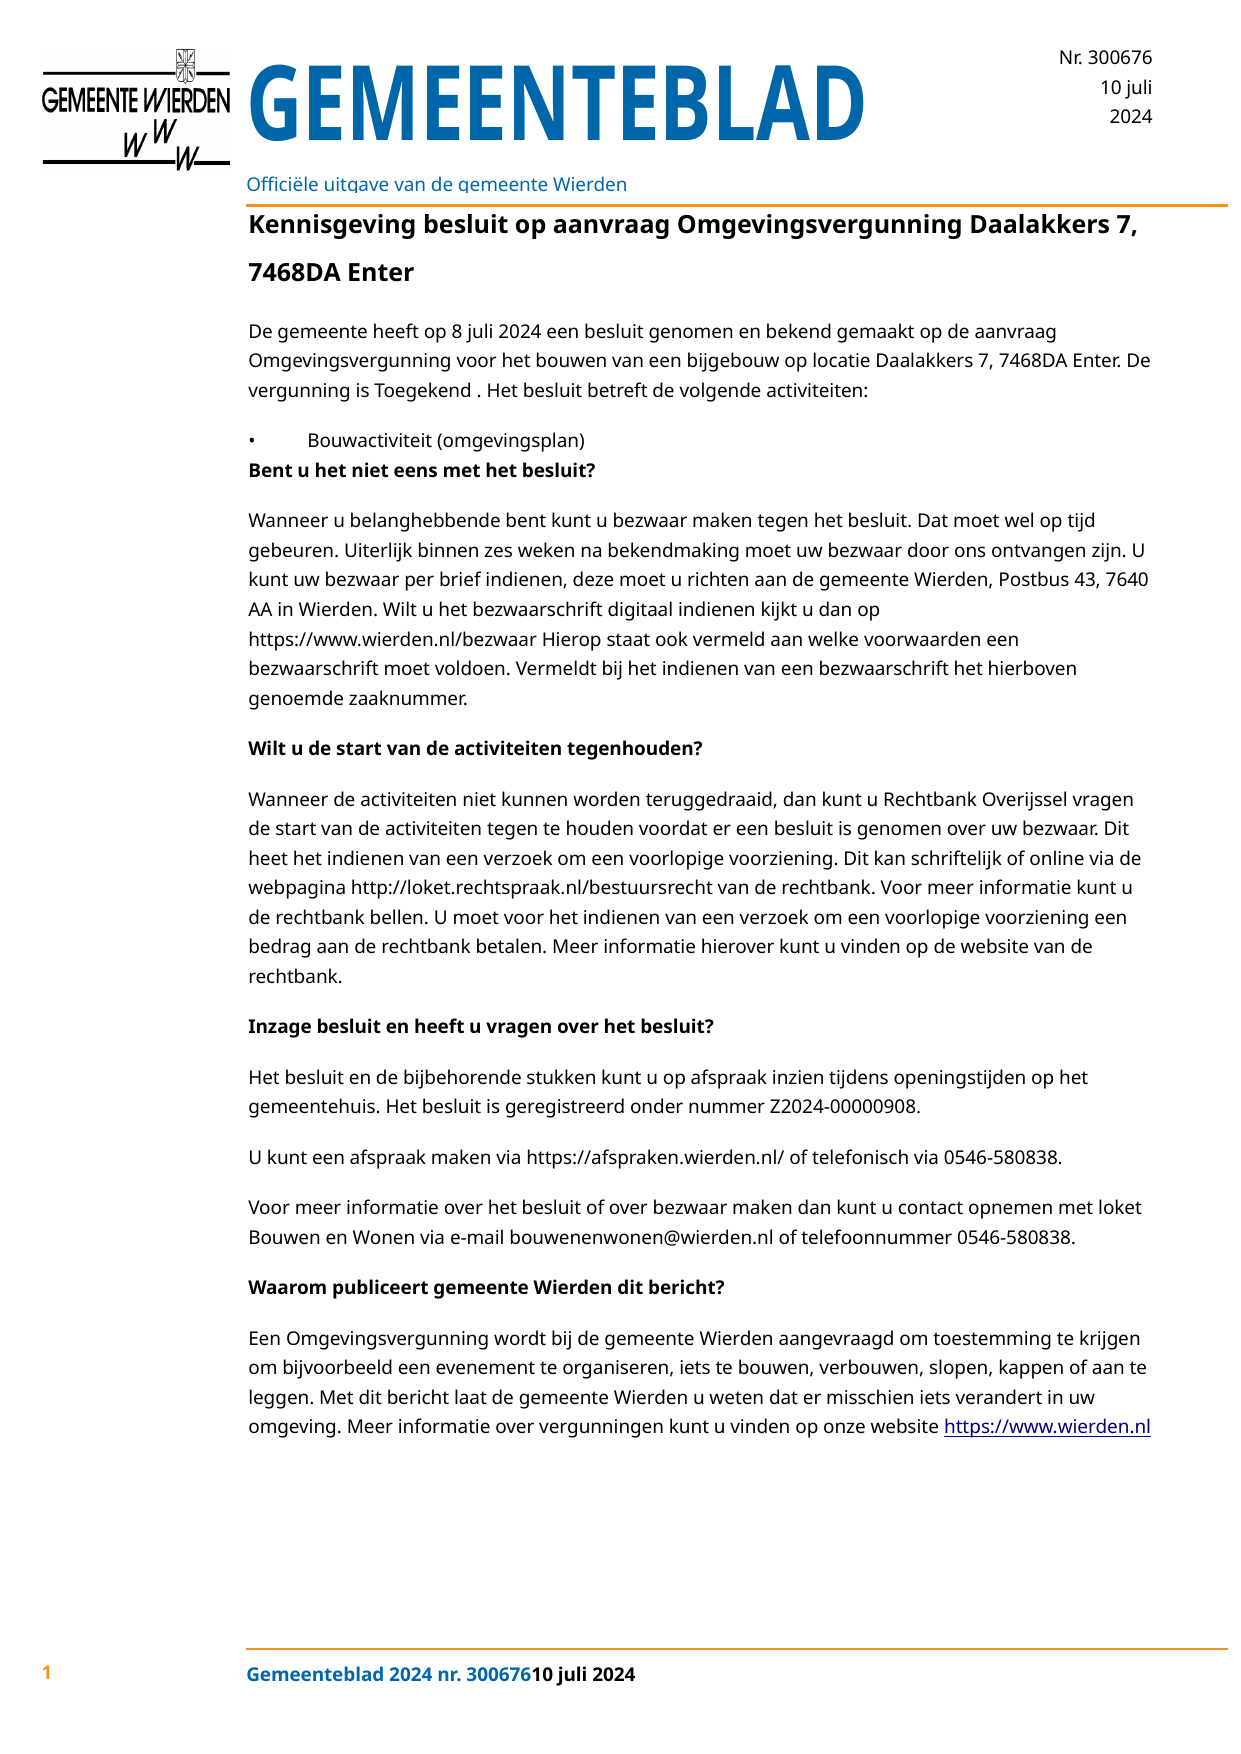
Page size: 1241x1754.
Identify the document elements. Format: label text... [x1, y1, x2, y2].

picture [41, 47, 231, 172]
text Wanneer de activiteiten niet kunnen worden teruggedraaid, dan kunt u Rechtbank Overijssel vragen de start van de activiteiten tegen te houden voordat er een besluit is genomen over uw bezwaar. Dit heet het indienen van een verzoek om een voorlopige voorziening. Dit kan schriftelijk of online via de webpagina http://loket.rechtspraak.nl/bestuursrecht van de rechtbank. Voor meer informatie kunt u de rechtbank bellen. U moet voor het indienen van een verzoek om een voorlopige voorziening een bedrag aan de rechtbank betalen. Meer informatie hierover kunt u vinden op de website van de rechtbank. [248, 786, 1152, 989]
text De gemeente heeft op 8 juli 2024 een besluit genomen en bekend gemaakt op de aanvraag Omgevingsvergunning voor het bouwen van een bijgebouw op locatie Daalakkers 7, 7468DA Enter. De vergunning is Toegekend . Het besluit betreft de volgende activiteiten: [248, 318, 1152, 403]
text Wilt u de start van de activiteiten tegenhouden? [248, 735, 1152, 761]
text Het besluit en de bijbehorende stukken kunt u op afspraak inzien tijdens openingstijden op het gemeentehuis. Het besluit is geregistreerd onder nummer Z2024-00000908. [248, 1064, 1152, 1119]
text Voor meer informatie over het besluit of over bezwaar maken dan kunt u contact opnemen met loket Bouwen en Wonen via e-mail bouwenenwonen@wierden.nl of telefoonnummer 0546-580838. [248, 1194, 1152, 1250]
text Bent u het niet eens met het besluit? [248, 457, 1152, 483]
list Bouwactiviteit (omgevingsplan) [248, 427, 1152, 453]
text Een Omgevingsvergunning wordt bij de gemeente Wierden aangevraagd om toestemming te krijgen om bijvoorbeeld een evenement te organiseren, iets te bouwen, verbouwen, slopen, kappen of aan te leggen. Met dit bericht laat de gemeente Wierden u weten dat er misschien iets verandert in uw omgeving. Meer informatie over vergunningen kunt u vinden op onze website https://www.wierden.nl [248, 1325, 1152, 1439]
text Waarom publiceert gemeente Wierden dit bericht? [248, 1274, 1152, 1300]
text Wanneer u belanghebbende bent kunt u bezwaar maken tegen het besluit. Dat moet wel op tijd gebeuren. Uiterlijk binnen zes weken na bekendmaking moet uw bezwaar door ons ontvangen zijn. U kunt uw bezwaar per brief indienen, deze moet u richten aan de gemeente Wierden, Postbus 43, 7640 AA in Wierden. Wilt u het bezwaarschrift digitaal indienen kijkt u dan op https://www.wierden.nl/bezwaar Hierop staat ook vermeld aan welke voorwaarden een bezwaarschrift moet voldoen. Vermeldt bij het indienen van een bezwaarschrift het hierboven genoemde zaaknummer. [248, 507, 1152, 711]
text Kennisgeving besluit op aanvraag Omgevingsvergunning Daalakkers 7, 7468DA Enter [248, 207, 1152, 288]
text U kunt een afspraak maken via https://afspraken.wierden.nl/ of telefonisch via 0546-580838. [248, 1144, 1152, 1170]
text Inzage besluit en heeft u vragen over het besluit? [248, 1014, 1152, 1039]
